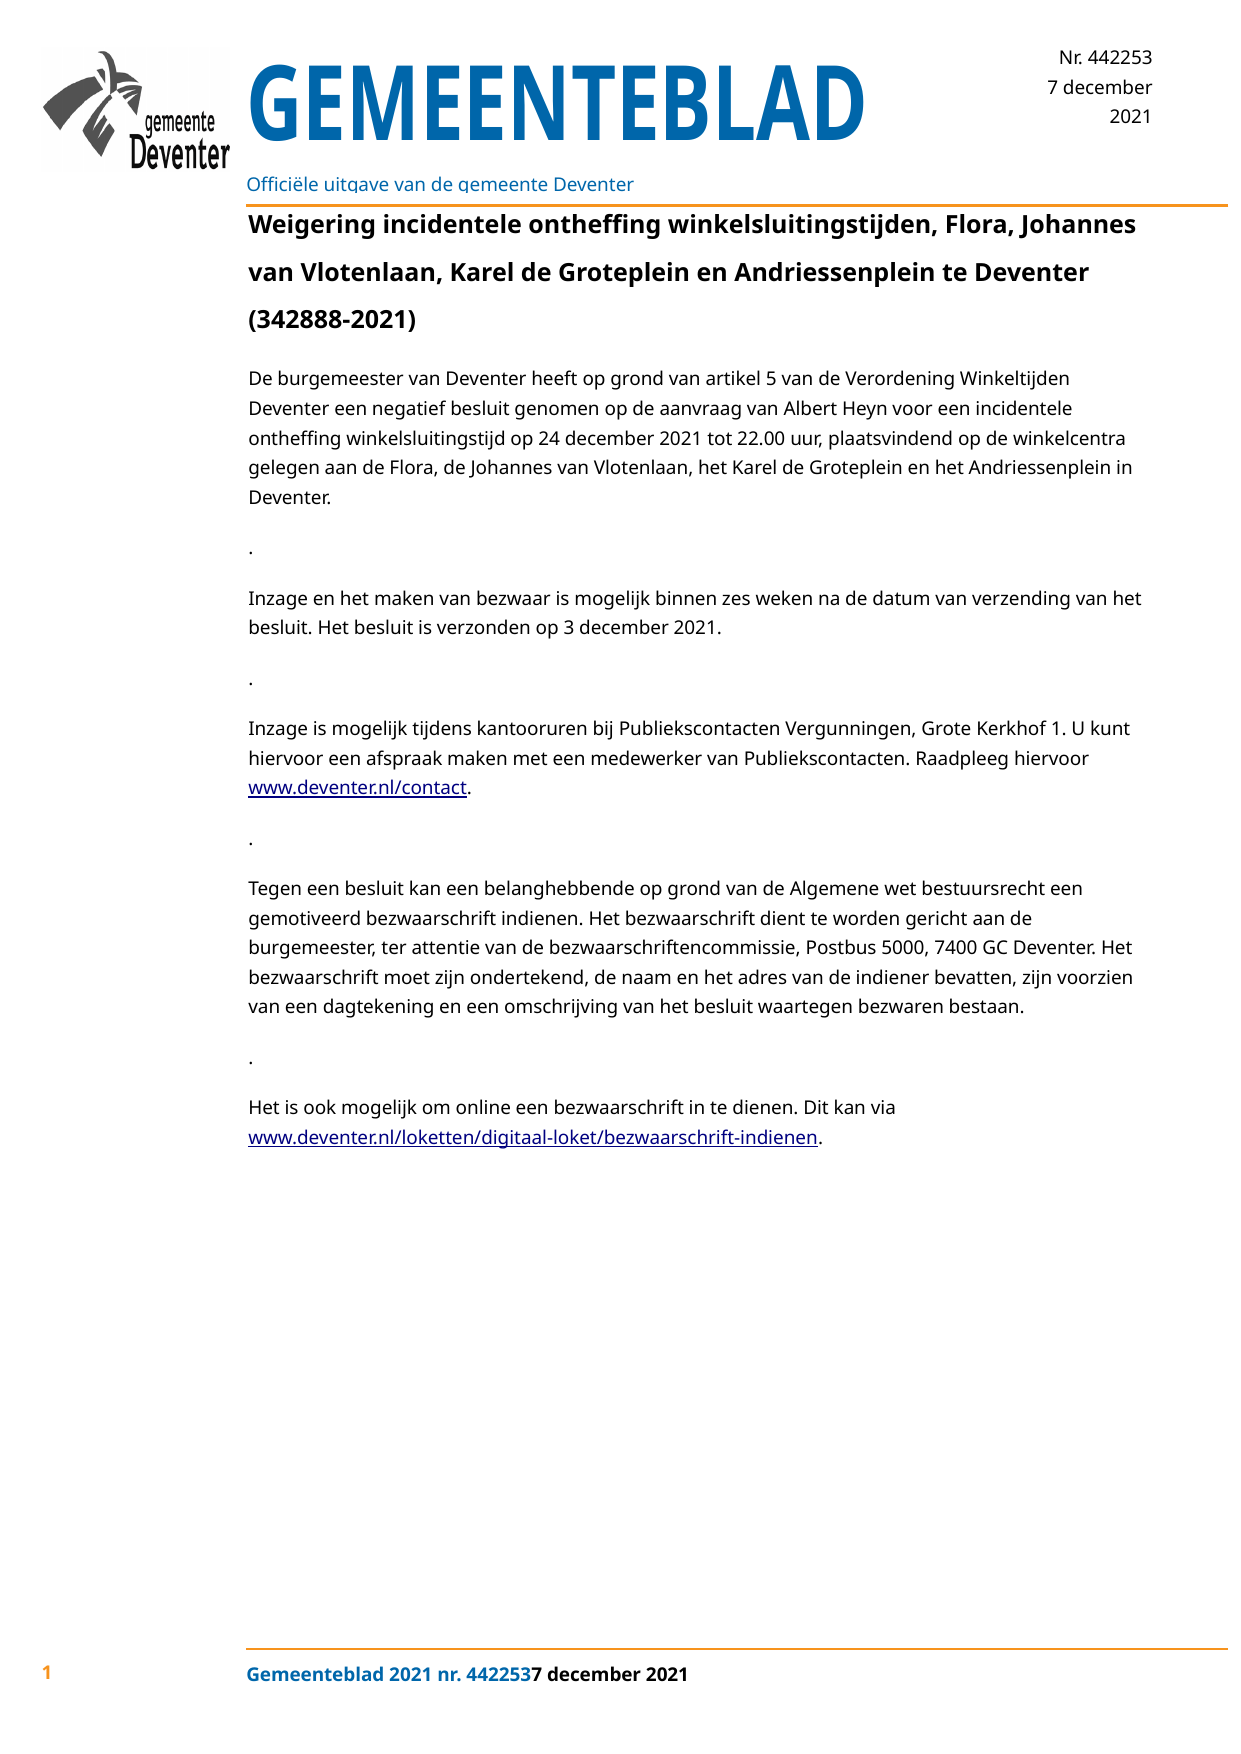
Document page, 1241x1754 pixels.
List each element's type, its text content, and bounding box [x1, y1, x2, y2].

text Inzage en het maken van bezwaar is mogelijk binnen zes weken na de datum van verzending van het besluit. Het besluit is verzonden op 3 december 2021. [248, 585, 1152, 640]
text Inzage is mogelijk tijdens kantooruren bij Publiekscontacten Vergunningen, Grote Kerkhof 1. U kunt hiervoor een afspraak maken met een medewerker van Publiekscontacten. Raadpleeg hiervoor www.deventer.nl/contact. [248, 715, 1152, 800]
text De burgemeester van Deventer heeft op grond van artikel 5 van de Verordening Winkeltijden Deventer een negatief besluit genomen op de aanvraag van Albert Heyn voor een incidentele ontheffing winkelsluitingstijd op 24 december 2021 tot 22.00 uur, plaatsvindend op de winkelcentra gelegen aan de Flora, de Johannes van Vlotenlaan, het Karel de Groteplein en het Andriessenplein in Deventer. [248, 366, 1152, 509]
picture [41, 47, 231, 172]
text Tegen een besluit kan een belanghebbende op grond van de Algemene wet bestuursrecht een gemotiveerd bezwaarschrift indienen. Het bezwaarschrift dient te worden gericht aan de burgemeester, ter attentie van de bezwaarschriftencommissie, Postbus 5000, 7400 GC Deventer. Het bezwaarschrift moet zijn ondertekend, de naam en het adres van de indiener bevatten, zijn voorzien van een dagtekening en een omschrijving van het besluit waartegen bezwaren bestaan. [248, 875, 1152, 1019]
text . [248, 825, 1152, 850]
text . [248, 665, 1152, 690]
text Het is ook mogelijk om online een bezwaarschrift in te dienen. Dit kan via www.deventer.nl/loketten/digitaal-loket/bezwaarschrift-indienen. [248, 1094, 1152, 1149]
text Weigering incidentele ontheffing winkelsluitingstijden, Flora, Johannes van Vlotenlaan, Karel de Groteplein en Andriessenplein te Deventer (342888-2021) [248, 207, 1152, 336]
text . [248, 1044, 1152, 1069]
text . [248, 534, 1152, 560]
